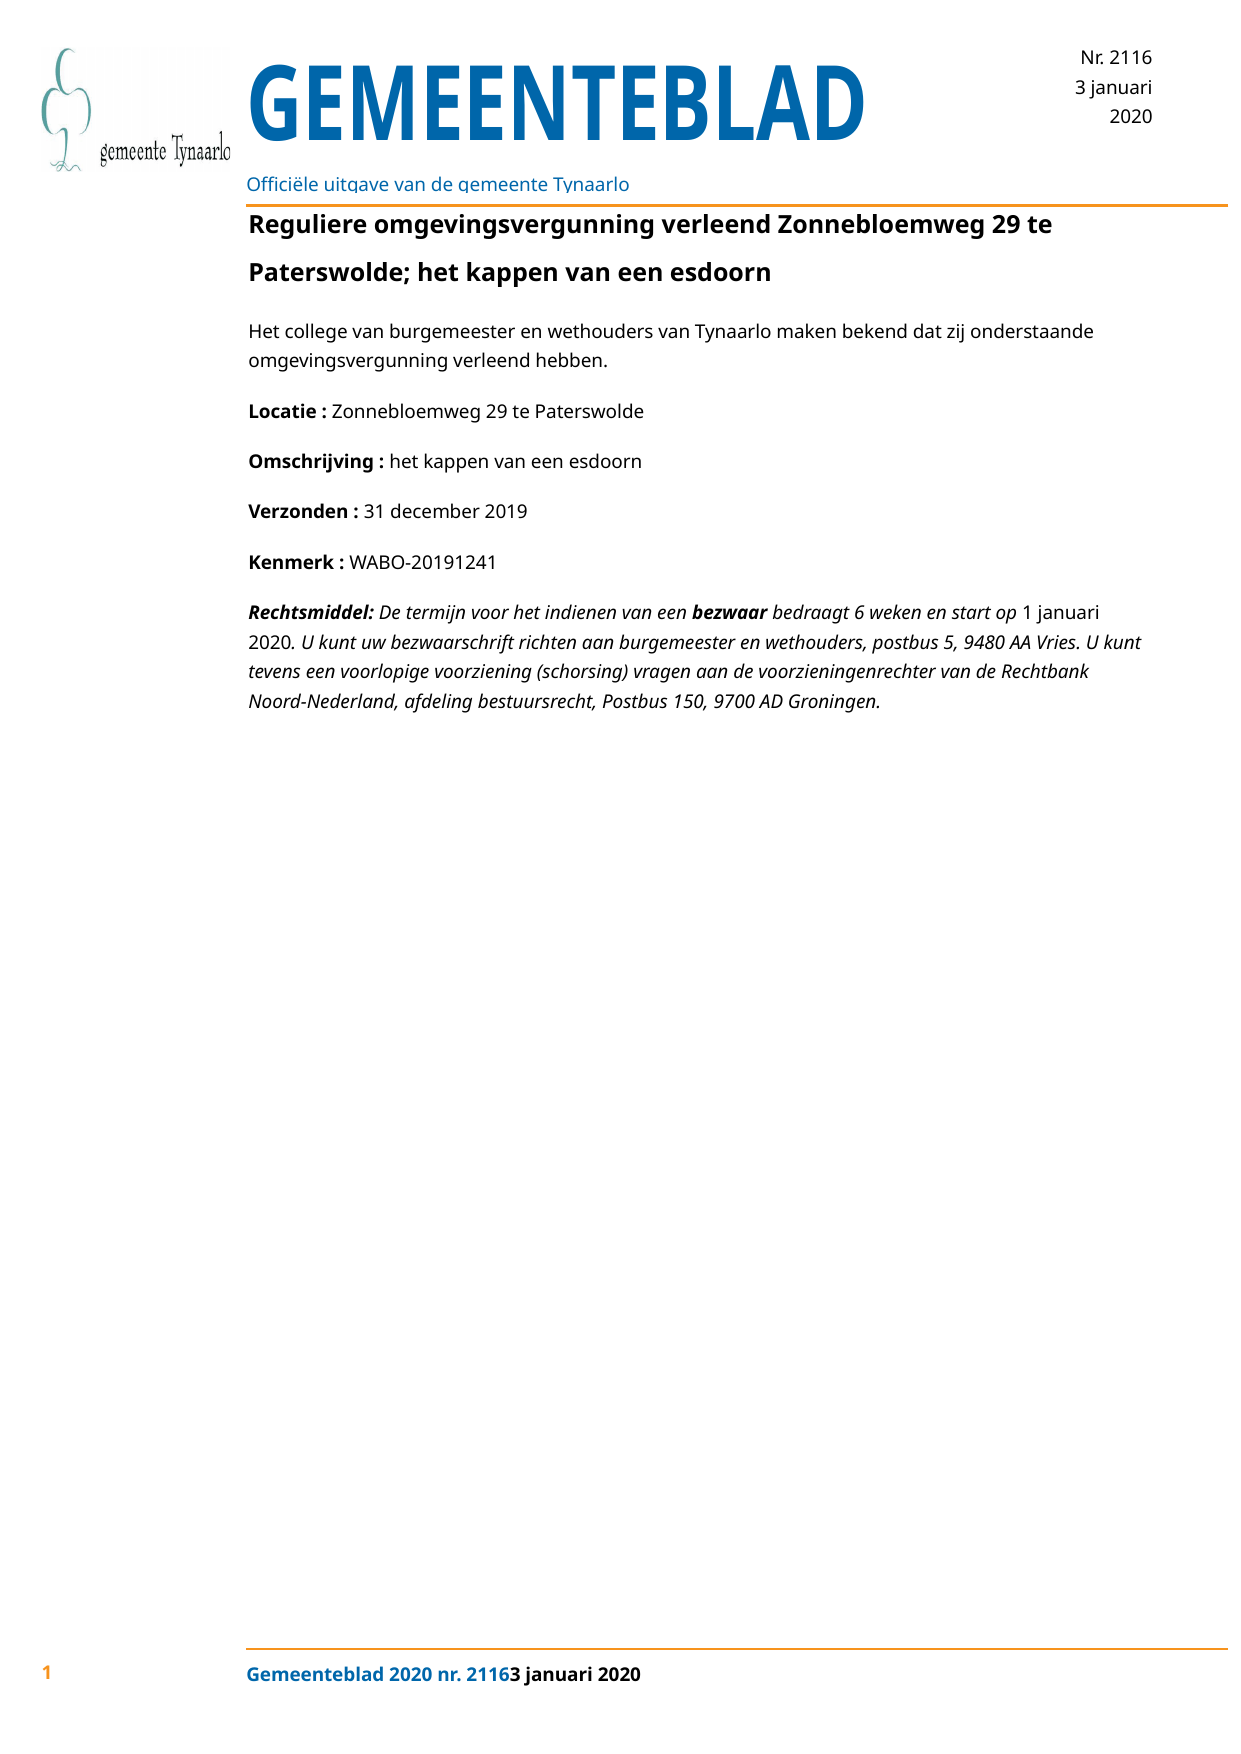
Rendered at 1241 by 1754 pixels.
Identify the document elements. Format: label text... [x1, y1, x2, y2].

picture [41, 47, 231, 172]
text Verzonden : 31 december 2019 [248, 499, 1152, 524]
text Omschrijving : het kappen van een esdoorn [248, 448, 1152, 474]
text Het college van burgemeester en wethouders van Tynaarlo maken bekend dat zij onderstaande omgevingsvergunning verleend hebben. [248, 318, 1152, 373]
text Locatie : Zonnebloemweg 29 te Paterswolde [248, 398, 1152, 424]
text Reguliere omgevingsvergunning verleend Zonnebloemweg 29 te Paterswolde; het kappen van een esdoorn [248, 207, 1152, 288]
text Kenmerk : WABO-20191241 [248, 549, 1152, 575]
text Rechtsmiddel: De termijn voor het indienen van een bezwaar bedraagt 6 weken en start op 1 januari 2020. U kunt uw bezwaarschrift richten aan burgemeester en wethouders, postbus 5, 9480 AA Vries. U kunt tevens een voorlopige voorziening (schorsing) vragen aan de voorzieningenrechter van de Rechtbank Noord-Nederland, afdeling bestuursrecht, Postbus 150, 9700 AD Groningen. [248, 599, 1152, 714]
